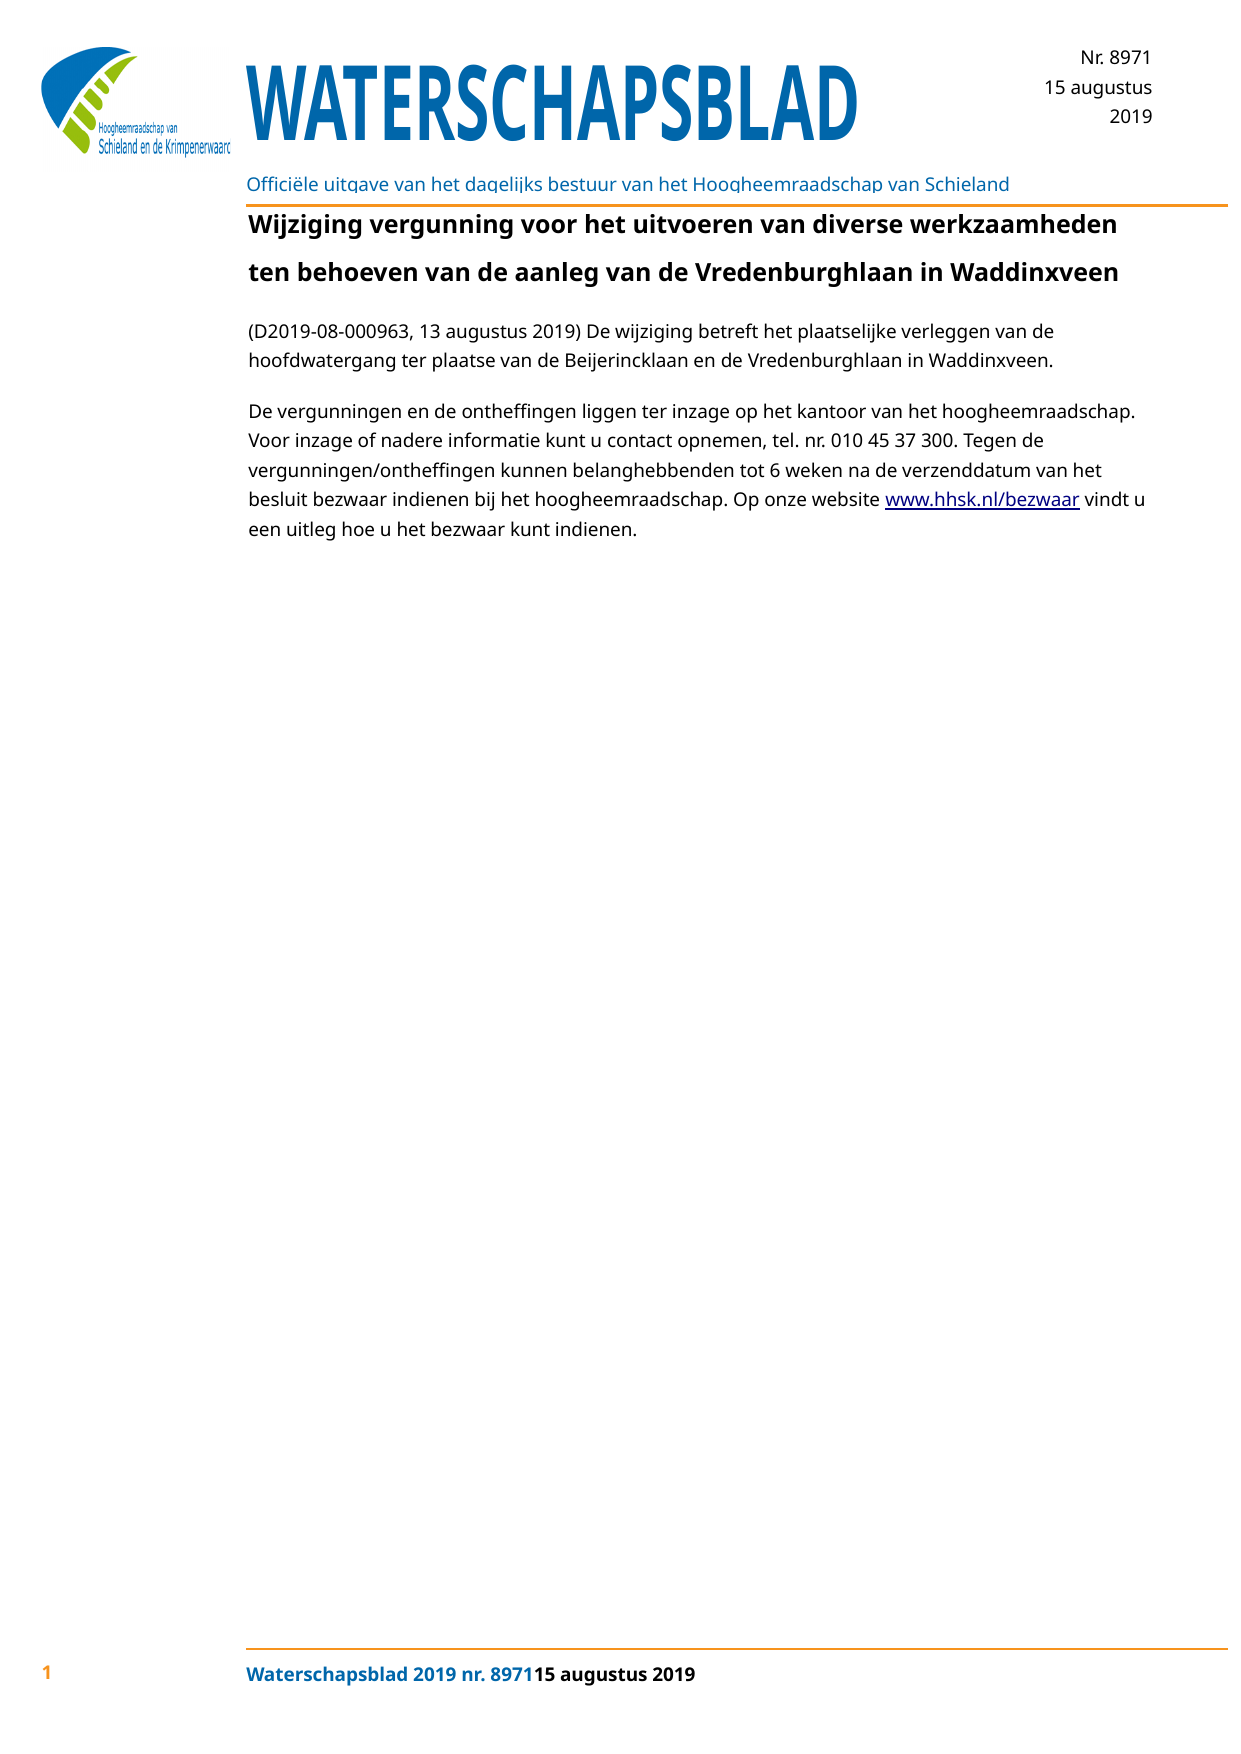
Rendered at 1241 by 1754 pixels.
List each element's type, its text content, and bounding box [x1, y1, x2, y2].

text De vergunningen en de ontheffingen liggen ter inzage op het kantoor van het hoogheemraadschap. Voor inzage of nadere informatie kunt u contact opnemen, tel. nr. 010 45 37 300. Tegen de vergunningen/ontheffingen kunnen belanghebbenden tot 6 weken na de verzenddatum van het besluit bezwaar indienen bij het hoogheemraadschap. Op onze website www.hhsk.nl/bezwaar vindt u een uitleg hoe u het bezwaar kunt indienen. [248, 398, 1152, 542]
picture [41, 47, 231, 172]
text (D2019-08-000963, 13 augustus 2019) De wijziging betreft het plaatselijke verleggen van de hoofdwatergang ter plaatse van de Beijerincklaan en de Vredenburghlaan in Waddinxveen. [248, 318, 1152, 373]
text Wijziging vergunning voor het uitvoeren van diverse werkzaamheden ten behoeven van de aanleg van de Vredenburghlaan in Waddinxveen [248, 207, 1152, 288]
